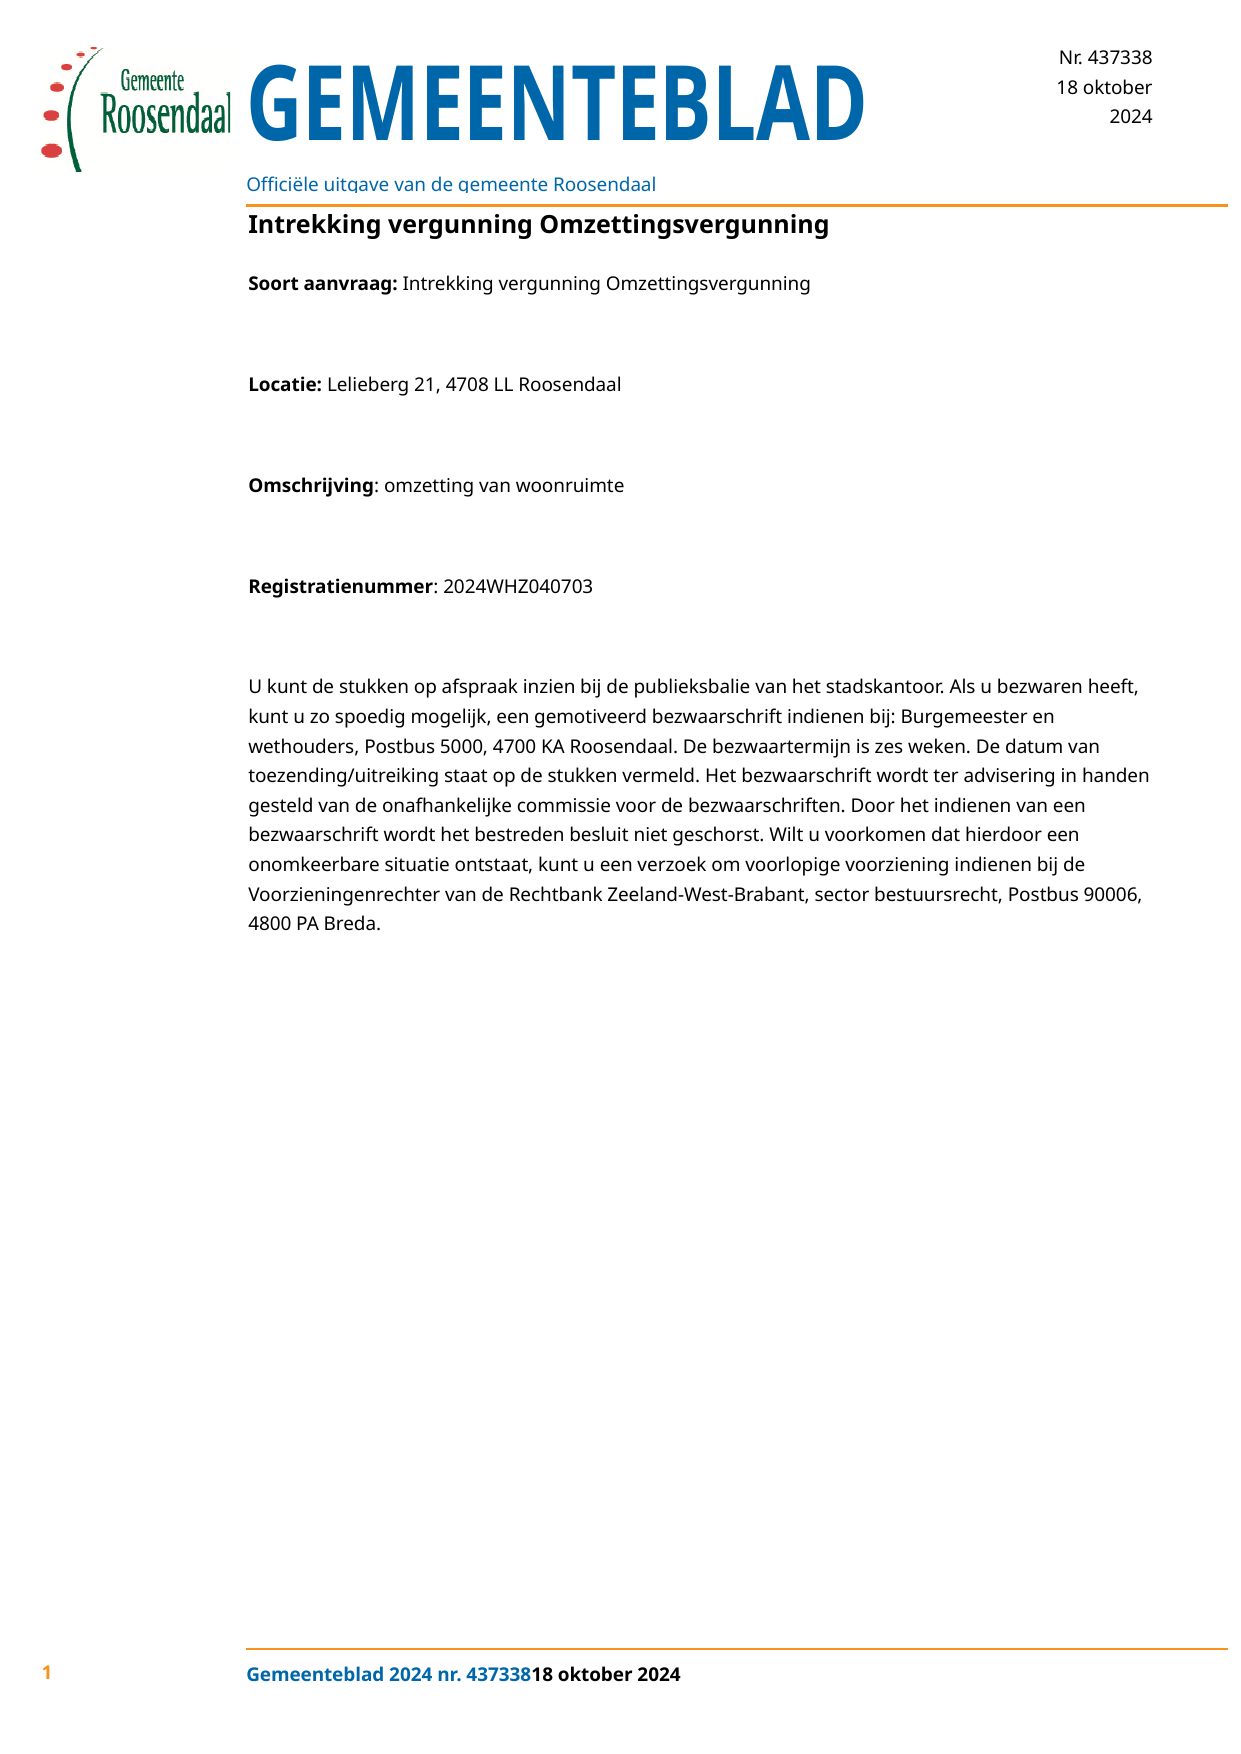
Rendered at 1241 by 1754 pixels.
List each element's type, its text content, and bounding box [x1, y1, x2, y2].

picture [41, 47, 231, 172]
text Soort aanvraag: Intrekking vergunning Omzettingsvergunning [248, 270, 1152, 296]
text Intrekking vergunning Omzettingsvergunning [248, 207, 1152, 241]
text Registratienummer: 2024WHZ040703 [248, 573, 1152, 598]
text Omschrijving: omzetting van woonruimte [248, 472, 1152, 498]
text U kunt de stukken op afspraak inzien bij de publieksbalie van het stadskantoor. Als u bezwaren heeft, kunt u zo spoedig mogelijk, een gemotiveerd bezwaarschrift indienen bij: Burgemeester en wethouders, Postbus 5000, 4700 KA Roosendaal. De bezwaartermijn is zes weken. De datum van toezending/uitreiking staat op de stukken vermeld. Het bezwaarschrift wordt ter advisering in handen gesteld van de onafhankelijke commissie voor de bezwaarschriften. Door het indienen van een bezwaarschrift wordt het bestreden besluit niet geschorst. Wilt u voorkomen dat hierdoor een onomkeerbare situatie ontstaat, kunt u een verzoek om voorlopige voorziening indienen bij de Voorzieningenrechter van de Rechtbank Zeeland-West-Brabant, sector bestuursrecht, Postbus 90006, 4800 PA Breda. [248, 674, 1152, 936]
text Locatie: Lelieberg 21, 4708 LL Roosendaal [248, 371, 1152, 397]
